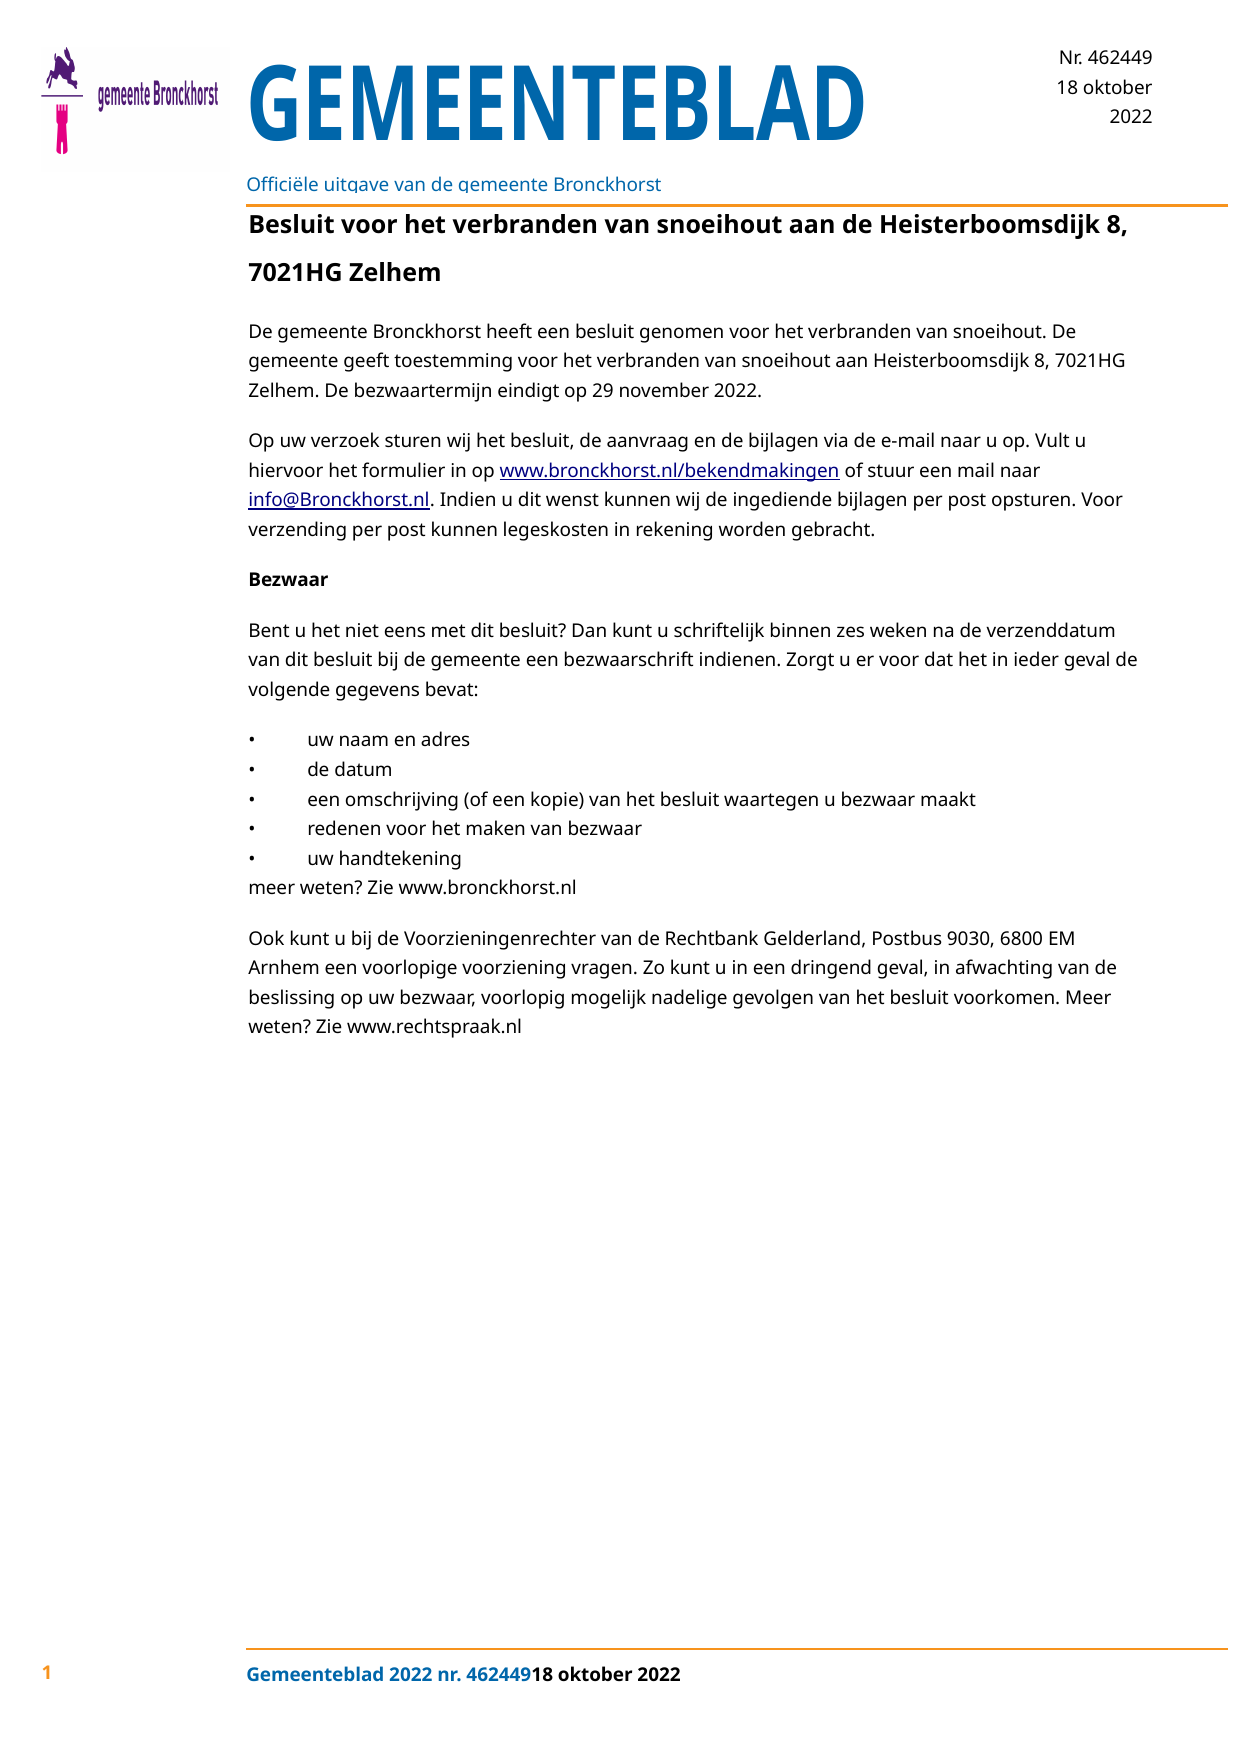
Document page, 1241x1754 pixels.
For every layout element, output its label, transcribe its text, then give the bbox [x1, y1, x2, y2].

text Besluit voor het verbranden van snoeihout aan de Heisterboomsdijk 8, 7021HG Zelhem [248, 207, 1152, 288]
text Ook kunt u bij de Voorzieningenrechter van de Rechtbank Gelderland, Postbus 9030, 6800 EM Arnhem een voorlopige voorziening vragen. Zo kunt u in een dringend geval, in afwachting van de beslissing op uw bezwaar, voorlopig mogelijk nadelige gevolgen van het besluit voorkomen. Meer weten? Zie www.rechtspraak.nl [248, 925, 1152, 1039]
list uw naam en adres [248, 727, 1152, 752]
list uw handtekening [248, 845, 1152, 871]
text Bezwaar [248, 567, 1152, 592]
list redenen voor het maken van bezwaar [248, 815, 1152, 841]
text meer weten? Zie www.bronckhorst.nl [248, 874, 1152, 900]
text De gemeente Bronckhorst heeft een besluit genomen voor het verbranden van snoeihout. De gemeente geeft toestemming voor het verbranden van snoeihout aan Heisterboomsdijk 8, 7021HG Zelhem. De bezwaartermijn eindigt op 29 november 2022. [248, 318, 1152, 403]
text Op uw verzoek sturen wij het besluit, de aanvraag en de bijlagen via de e-mail naar u op. Vult u hiervoor het formulier in op www.bronckhorst.nl/bekendmakingen of stuur een mail naar info@Bronckhorst.nl. Indien u dit wenst kunnen wij de ingediende bijlagen per post opsturen. Voor verzending per post kunnen legeskosten in rekening worden gebracht. [248, 427, 1152, 542]
picture [41, 47, 231, 172]
list een omschrijving (of een kopie) van het besluit waartegen u bezwaar maakt [248, 786, 1152, 812]
list de datum [248, 756, 1152, 782]
text Bent u het niet eens met dit besluit? Dan kunt u schriftelijk binnen zes weken na de verzenddatum van dit besluit bij de gemeente een bezwaarschrift indienen. Zorgt u er voor dat het in ieder geval de volgende gegevens bevat: [248, 617, 1152, 702]
